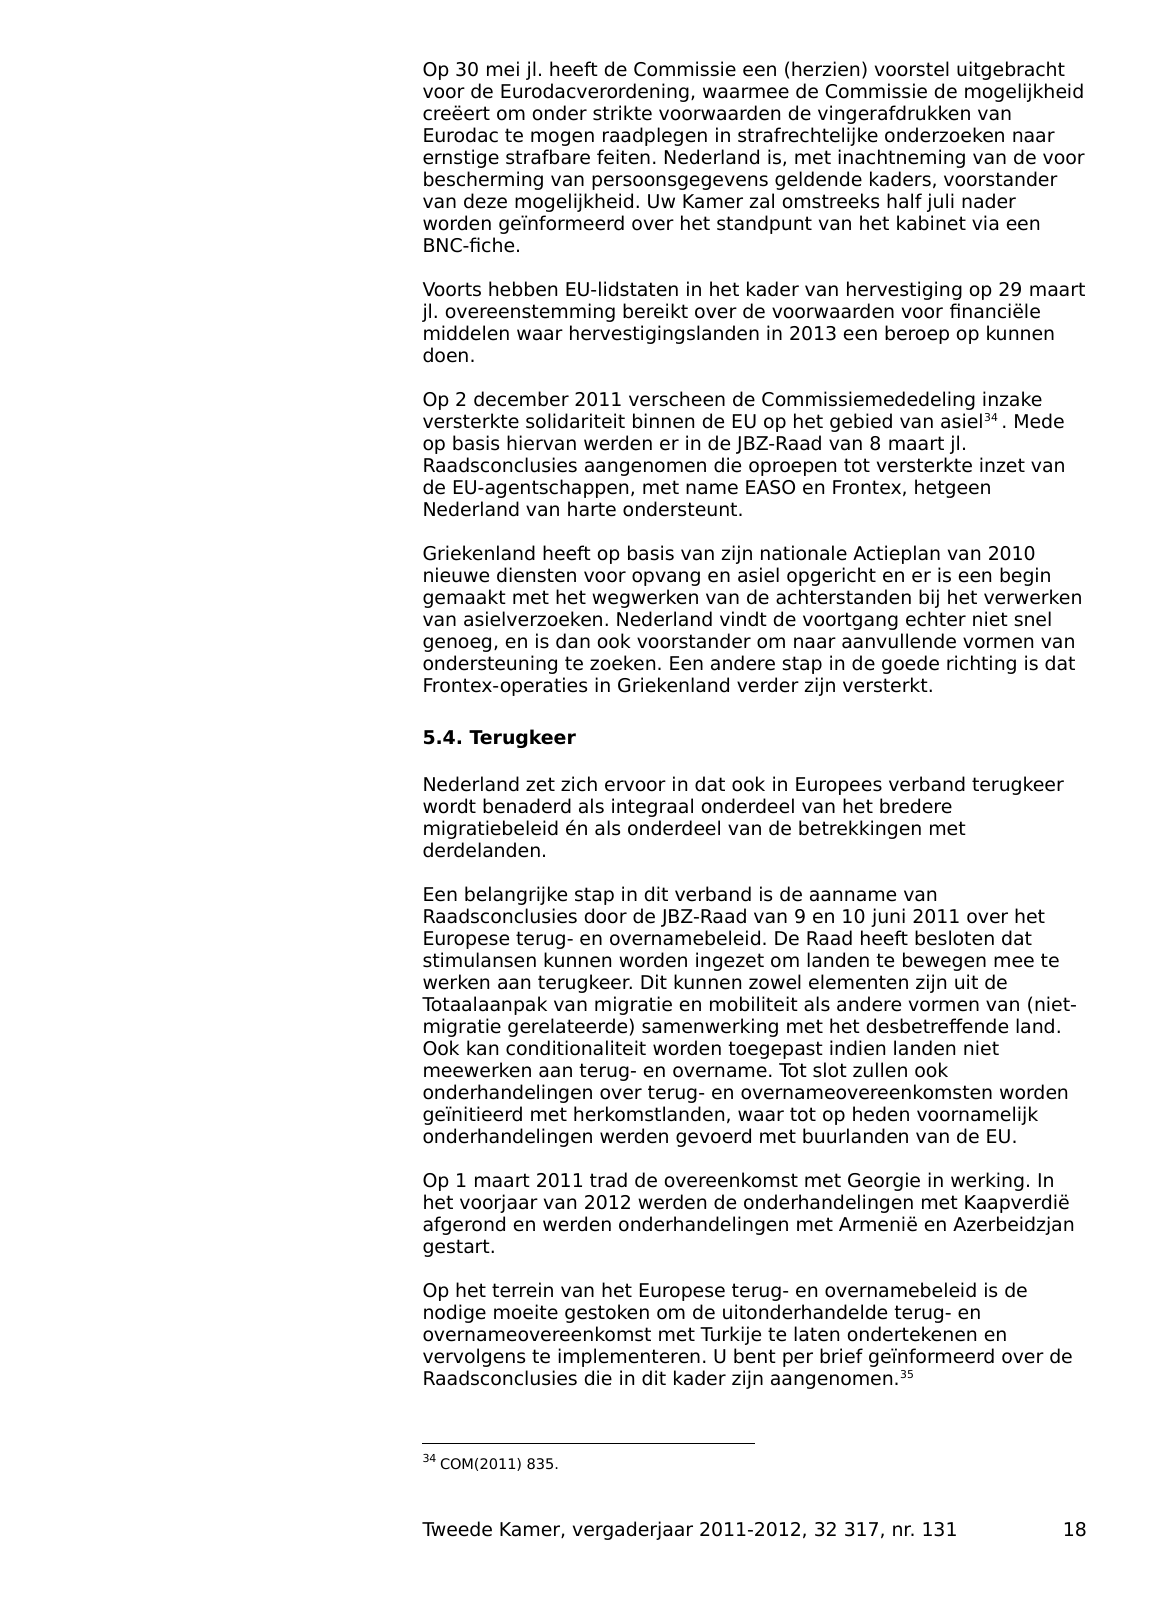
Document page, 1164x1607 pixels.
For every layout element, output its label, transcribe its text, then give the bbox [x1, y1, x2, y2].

text Nederland zet zich ervoor in dat ook in Europees verband terugkeer wordt benaderd als integraal onderdeel van het bredere migratiebeleid én als onderdeel van de betrekkingen met derdelanden. [422, 774, 1087, 862]
text Op 1 maart 2011 trad de overeenkomst met Georgie in werking. In het voorjaar van 2012 werden de onderhandelingen met Kaapverdië afgerond en werden onderhandelingen met Armenië en Azerbeidzjan gestart. [422, 1170, 1087, 1258]
text Griekenland heeft op basis van zijn nationale Actieplan van 2010 nieuwe diensten voor opvang en asiel opgericht en er is een begin gemaakt met het wegwerken van de achterstanden bij het verwerken van asielverzoeken. Nederland vindt de voortgang echter niet snel genoeg, en is dan ook voorstander om naar aanvullende vormen van ondersteuning te zoeken. Een andere stap in de goede richting is dat Frontex-operaties in Griekenland verder zijn versterkt. [422, 543, 1087, 697]
text COM(2011) 835. [422, 1452, 1087, 1474]
text Een belangrijke stap in dit verband is de aanname van Raadsconclusies door de JBZ-Raad van 9 en 10 juni 2011 over het Europese terug- en overnamebeleid. De Raad heeft besloten dat stimulansen kunnen worden ingezet om landen te bewegen mee te werken aan terugkeer. Dit kunnen zowel elementen zijn uit de Totaalaanpak van migratie en mobiliteit als andere vormen van (niet-migratie gerelateerde) samenwerking met het desbetreffende land. Ook kan conditionaliteit worden toegepast indien landen niet meewerken aan terug- en overname. Tot slot zullen ook onderhandelingen over terug- en overnameovereenkomsten worden geïnitieerd met herkomstlanden, waar tot op heden voornamelijk onderhandelingen werden gevoerd met buurlanden van de EU. [422, 884, 1087, 1148]
text Op 2 december 2011 verscheen de Commissiemededeling inzake versterkte solidariteit binnen de EU op het gebied van asiel. Mede op basis hiervan werden er in de JBZ-Raad van 8 maart jl. Raadsconclusies aangenomen die oproepen tot versterkte inzet van de EU-agentschappen, met name EASO en Frontex, hetgeen Nederland van harte ondersteunt. [422, 389, 1087, 521]
text Voorts hebben EU-lidstaten in het kader van hervestiging op 29 maart jl. overeenstemming bereikt over de voorwaarden voor financiële middelen waar hervestigingslanden in 2013 een beroep op kunnen doen. [422, 279, 1087, 367]
text Op 30 mei jl. heeft de Commissie een (herzien) voorstel uitgebracht voor de Eurodacverordening, waarmee de Commissie de mogelijkheid creëert om onder strikte voorwaarden de vingerafdrukken van Eurodac te mogen raadplegen in strafrechtelijke onderzoeken naar ernstige strafbare feiten. Nederland is, met inachtneming van de voor bescherming van persoonsgegevens geldende kaders, voorstander van deze mogelijkheid. Uw Kamer zal omstreeks half juli nader worden geïnformeerd over het standpunt van het kabinet via een BNC-fiche. [422, 59, 1087, 257]
text Op het terrein van het Europese terug- en overnamebeleid is de nodige moeite gestoken om de uitonderhandelde terug- en overnameovereenkomst met Turkije te laten ondertekenen en vervolgens te implementeren. U bent per brief geïnformeerd over de Raadsconclusies die in dit kader zijn aangenomen. [422, 1280, 1087, 1390]
subtitle 5.4. Terugkeer [422, 727, 1087, 749]
